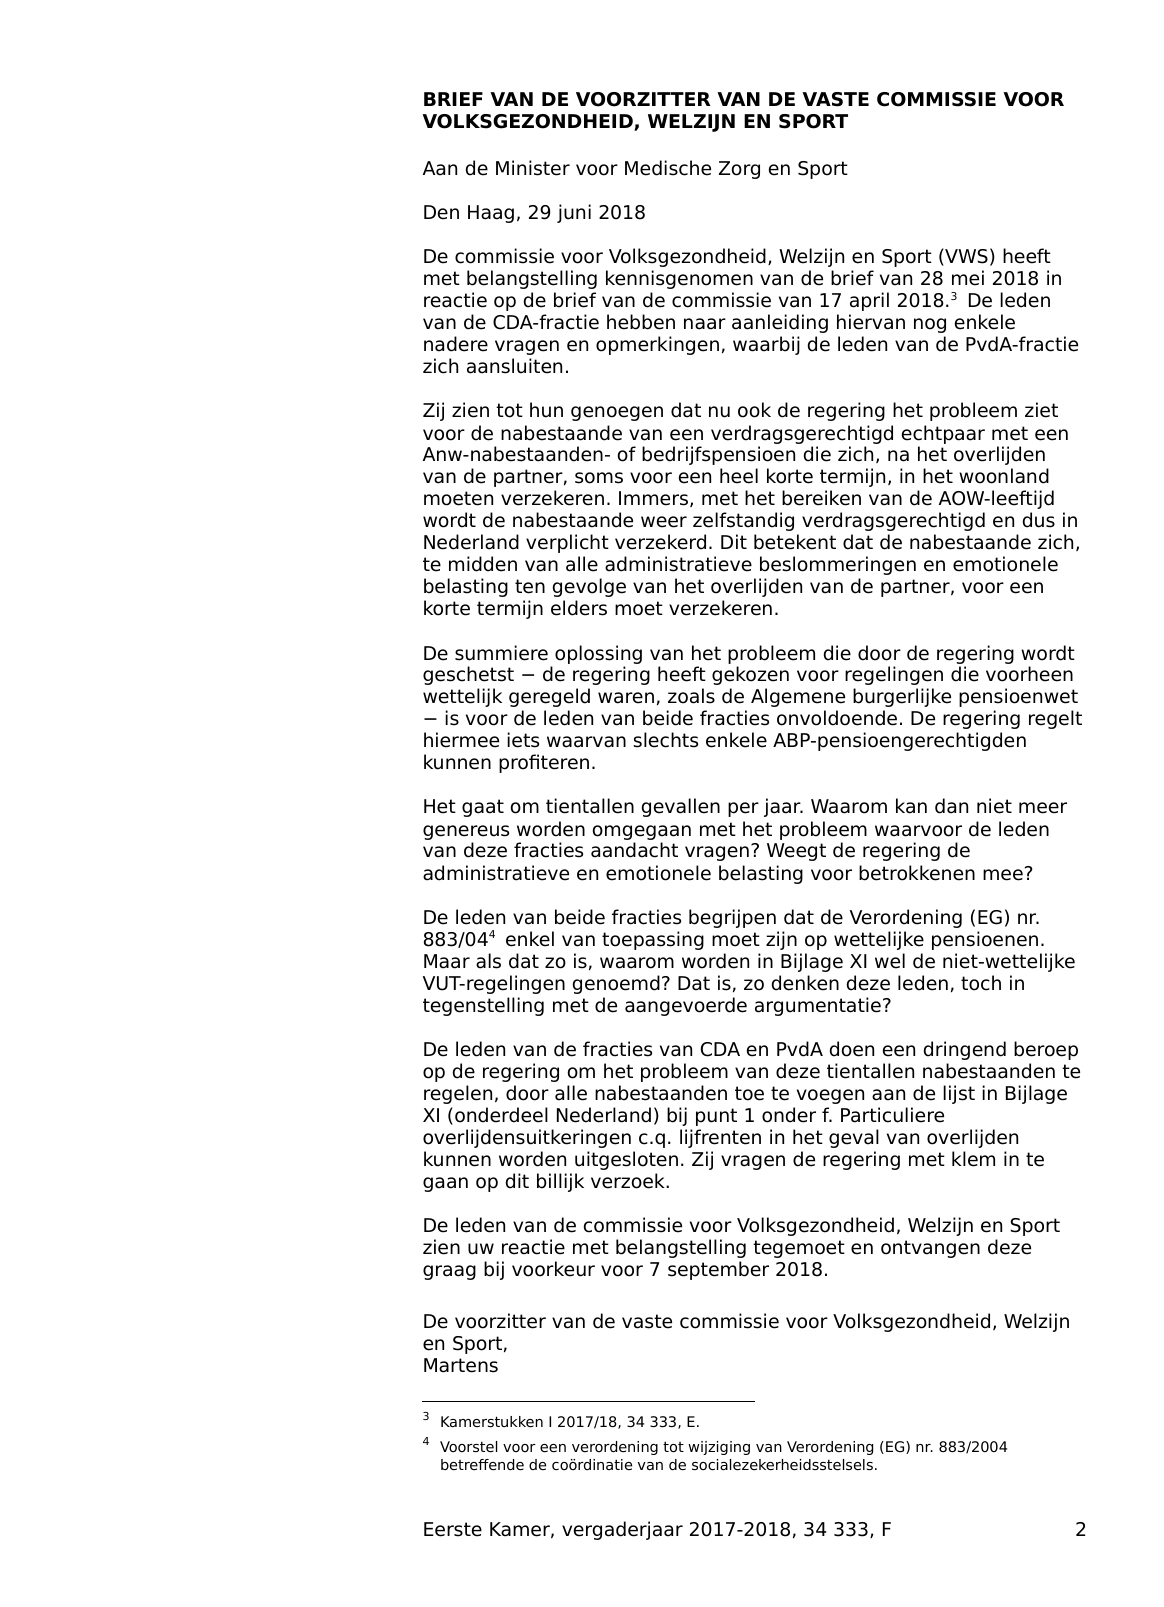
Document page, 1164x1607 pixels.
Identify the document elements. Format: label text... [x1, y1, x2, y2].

text De summiere oplossing van het probleem die door de regering wordt geschetst − de regering heeft gekozen voor regelingen die voorheen wettelijk geregeld waren, zoals de Algemene burgerlijke pensioenwet − is voor de leden van beide fracties onvoldoende. De regering regelt hiermee iets waarvan slechts enkele ABP-pensioengerechtigden kunnen profiteren. [422, 642, 1087, 774]
text Voorstel voor een verordening tot wijziging van Verordening (EG) nr. 883/2004 betreffende de coördinatie van de socialezekerheidsstelsels. [422, 1435, 1087, 1474]
text De leden van de fracties van CDA en PvdA doen een dringend beroep op de regering om het probleem van deze tientallen nabestaanden te regelen, door alle nabestaanden toe te voegen aan de lijst in Bijlage XI (onderdeel Nederland) bij punt 1 onder f. Particuliere overlijdensuitkeringen c.q. lijfrenten in het geval van overlijden kunnen worden uitgesloten. Zij vragen de regering met klem in te gaan op dit billijk verzoek. [422, 1039, 1087, 1192]
subtitle BRIEF VAN DE VOORZITTER VAN DE VASTE COMMISSIE VOOR VOLKSGEZONDHEID, WELZIJN EN SPORT [422, 89, 1087, 133]
text Zij zien tot hun genoegen dat nu ook de regering het probleem ziet voor de nabestaande van een verdragsgerechtigd echtpaar met een Anw-nabestaanden- of bedrijfspensioen die zich, na het overlijden van de partner, soms voor een heel korte termijn, in het woonland moeten verzekeren. Immers, met het bereiken van de AOW-leeftijd wordt de nabestaande weer zelfstandig verdragsgerechtigd en dus in Nederland verplicht verzekerd. Dit betekent dat de nabestaande zich, te midden van alle administratieve beslommeringen en emotionele belasting ten gevolge van het overlijden van de partner, voor een korte termijn elders moet verzekeren. [422, 400, 1087, 620]
text Kamerstukken I 2017/18, 34 333, E. [422, 1410, 1087, 1432]
text De voorzitter van de vaste commissie voor Volksgezondheid, Welzijn en Sport, Martens [422, 1311, 1087, 1377]
text Den Haag, 29 juni 2018 [422, 202, 1087, 224]
text Het gaat om tientallen gevallen per jaar. Waarom kan dan niet meer genereus worden omgegaan met het probleem waarvoor de leden van deze fracties aandacht vragen? Weegt de regering de administratieve en emotionele belasting voor betrokkenen mee? [422, 796, 1087, 884]
text De leden van de commissie voor Volksgezondheid, Welzijn en Sport zien uw reactie met belangstelling tegemoet en ontvangen deze graag bij voorkeur voor 7 september 2018. [422, 1215, 1087, 1281]
text De leden van beide fracties begrijpen dat de Verordening (EG) nr. 883/04 enkel van toepassing moet zijn op wettelijke pensioenen. Maar als dat zo is, waarom worden in Bijlage XI wel de niet-wettelijke VUT-regelingen genoemd? Dat is, zo denken deze leden, toch in tegenstelling met de aangevoerde argumentatie? [422, 907, 1087, 1016]
text De commissie voor Volksgezondheid, Welzijn en Sport (VWS) heeft met belangstelling kennisgenomen van de brief van 28 mei 2018 in reactie op de brief van de commissie van 17 april 2018. De leden van de CDA-fractie hebben naar aanleiding hiervan nog enkele nadere vragen en opmerkingen, waarbij de leden van de PvdA-fractie zich aansluiten. [422, 246, 1087, 378]
text Aan de Minister voor Medische Zorg en Sport [422, 158, 1087, 180]
